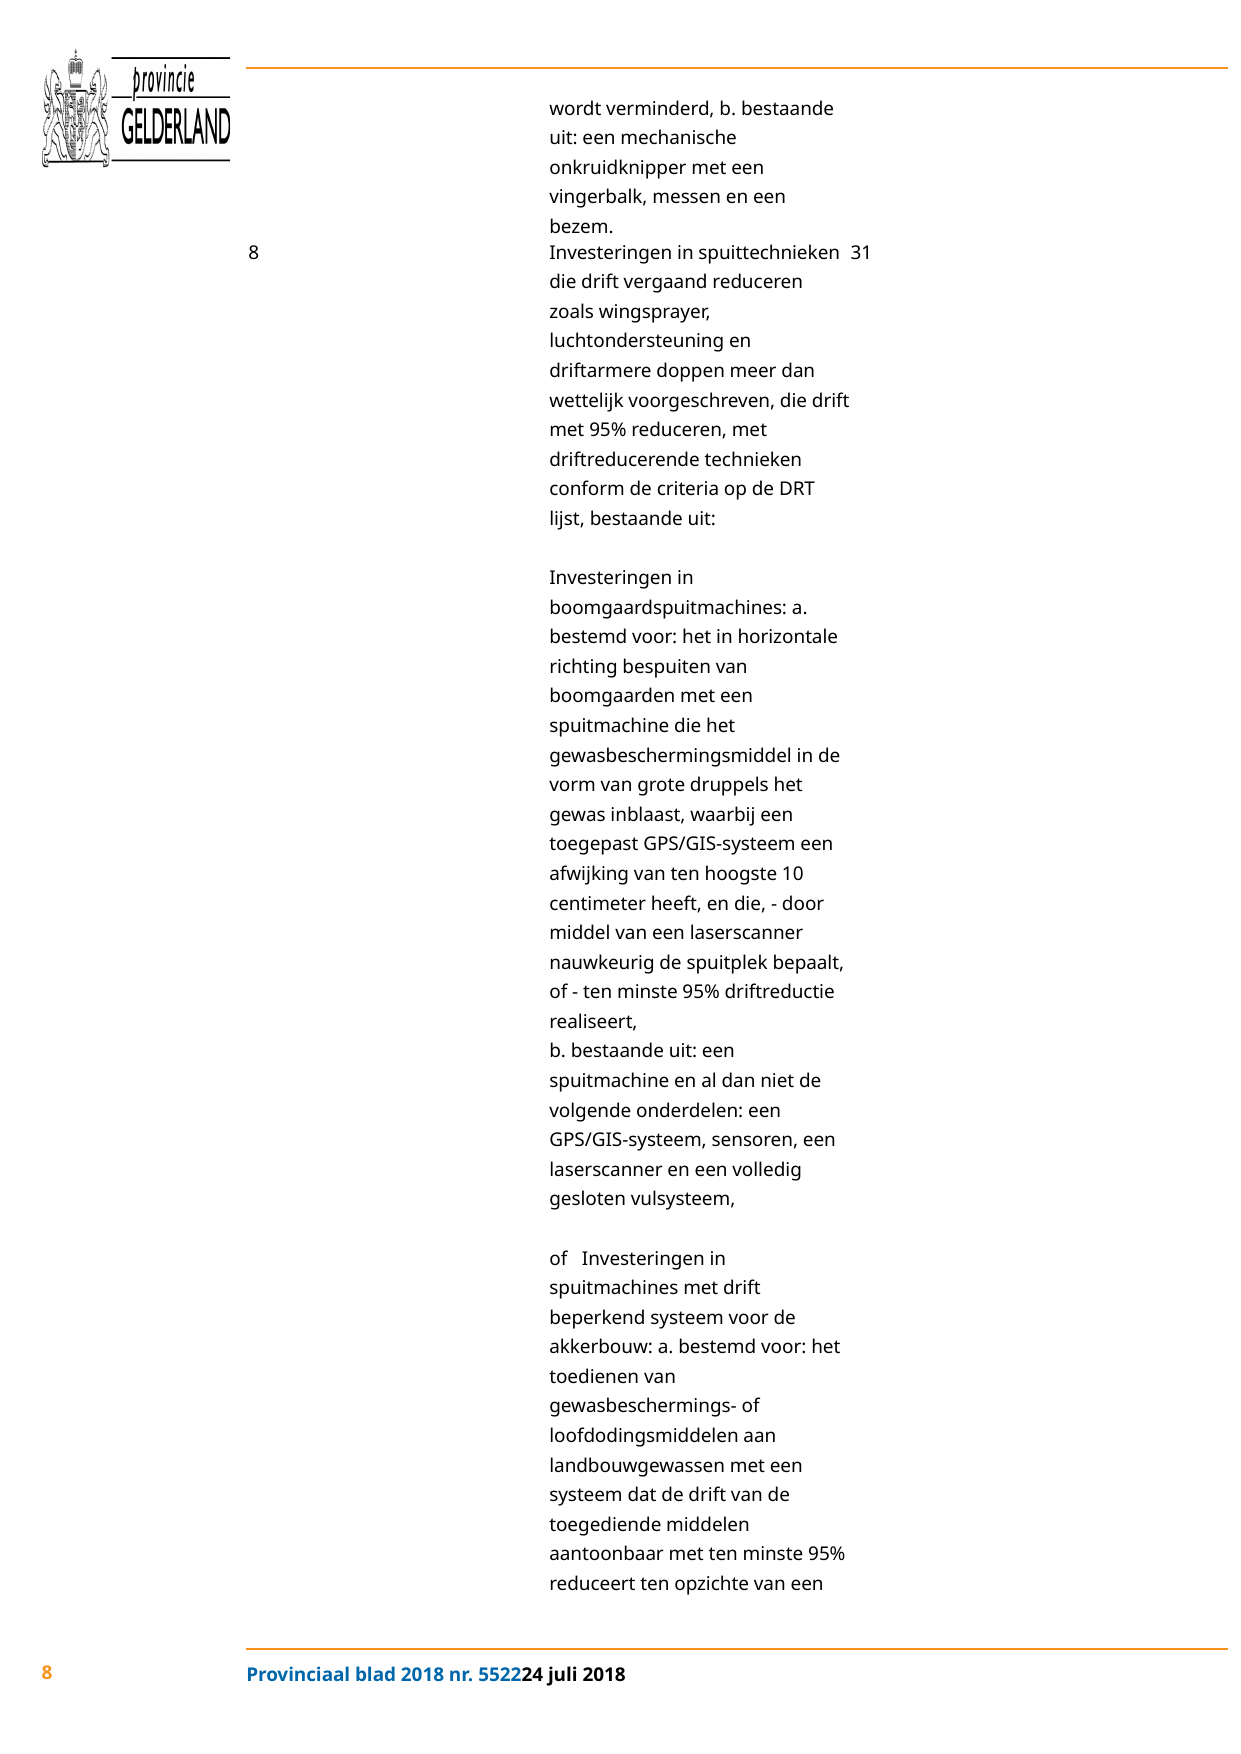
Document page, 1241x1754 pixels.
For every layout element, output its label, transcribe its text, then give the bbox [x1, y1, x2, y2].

table_cell Investeringen in spuittechnieken die drift vergaand reduceren zoals wingsprayer, luchtondersteuning en driftarmere doppen meer dan wettelijk voorgeschreven, die drift met 95% reduceren, met driftreducerende technieken conform de criteria op de DRT lijst, bestaande uit: Investeringen in boomgaardspuitmachines: a. bestemd voor: het in horizontale richting bespuiten van boomgaarden met een spuitmachine die het gewasbeschermingsmiddel in de vorm van grote druppels het gewas inblaast, waarbij een toegepast GPS/GIS-systeem een afwijking van ten hoogste 10 centimeter heeft, en die, - door middel van een laserscanner nauwkeurig de spuitplek bepaalt, of - ten minste 95% driftreductie realiseert, b. bestaande uit: een spuitmachine en al dan niet de volgende onderdelen: een GPS/GIS-systeem, sensoren, een laserscanner en een volledig gesloten vulsysteem, of Investeringen in spuitmachines met drift beperkend systeem voor de akkerbouw: a. bestemd voor: het toedienen van gewasbeschermings- of loofdodingsmiddelen aan landbouwgewassen met een systeem dat de drift van de toegediende middelen aantoonbaar met ten minste 95% reduceert ten opzichte van een [549, 239, 850, 1596]
table_cell wordt verminderd, b. bestaande uit: een mechanische onkruidknipper met een vingerbalk, messen en een bezem. [549, 95, 850, 239]
table_cell [248, 95, 549, 239]
picture [41, 47, 231, 172]
table_cell 8 [248, 239, 549, 1596]
table_cell [850, 95, 1152, 239]
table_cell 31 [850, 239, 1152, 1596]
